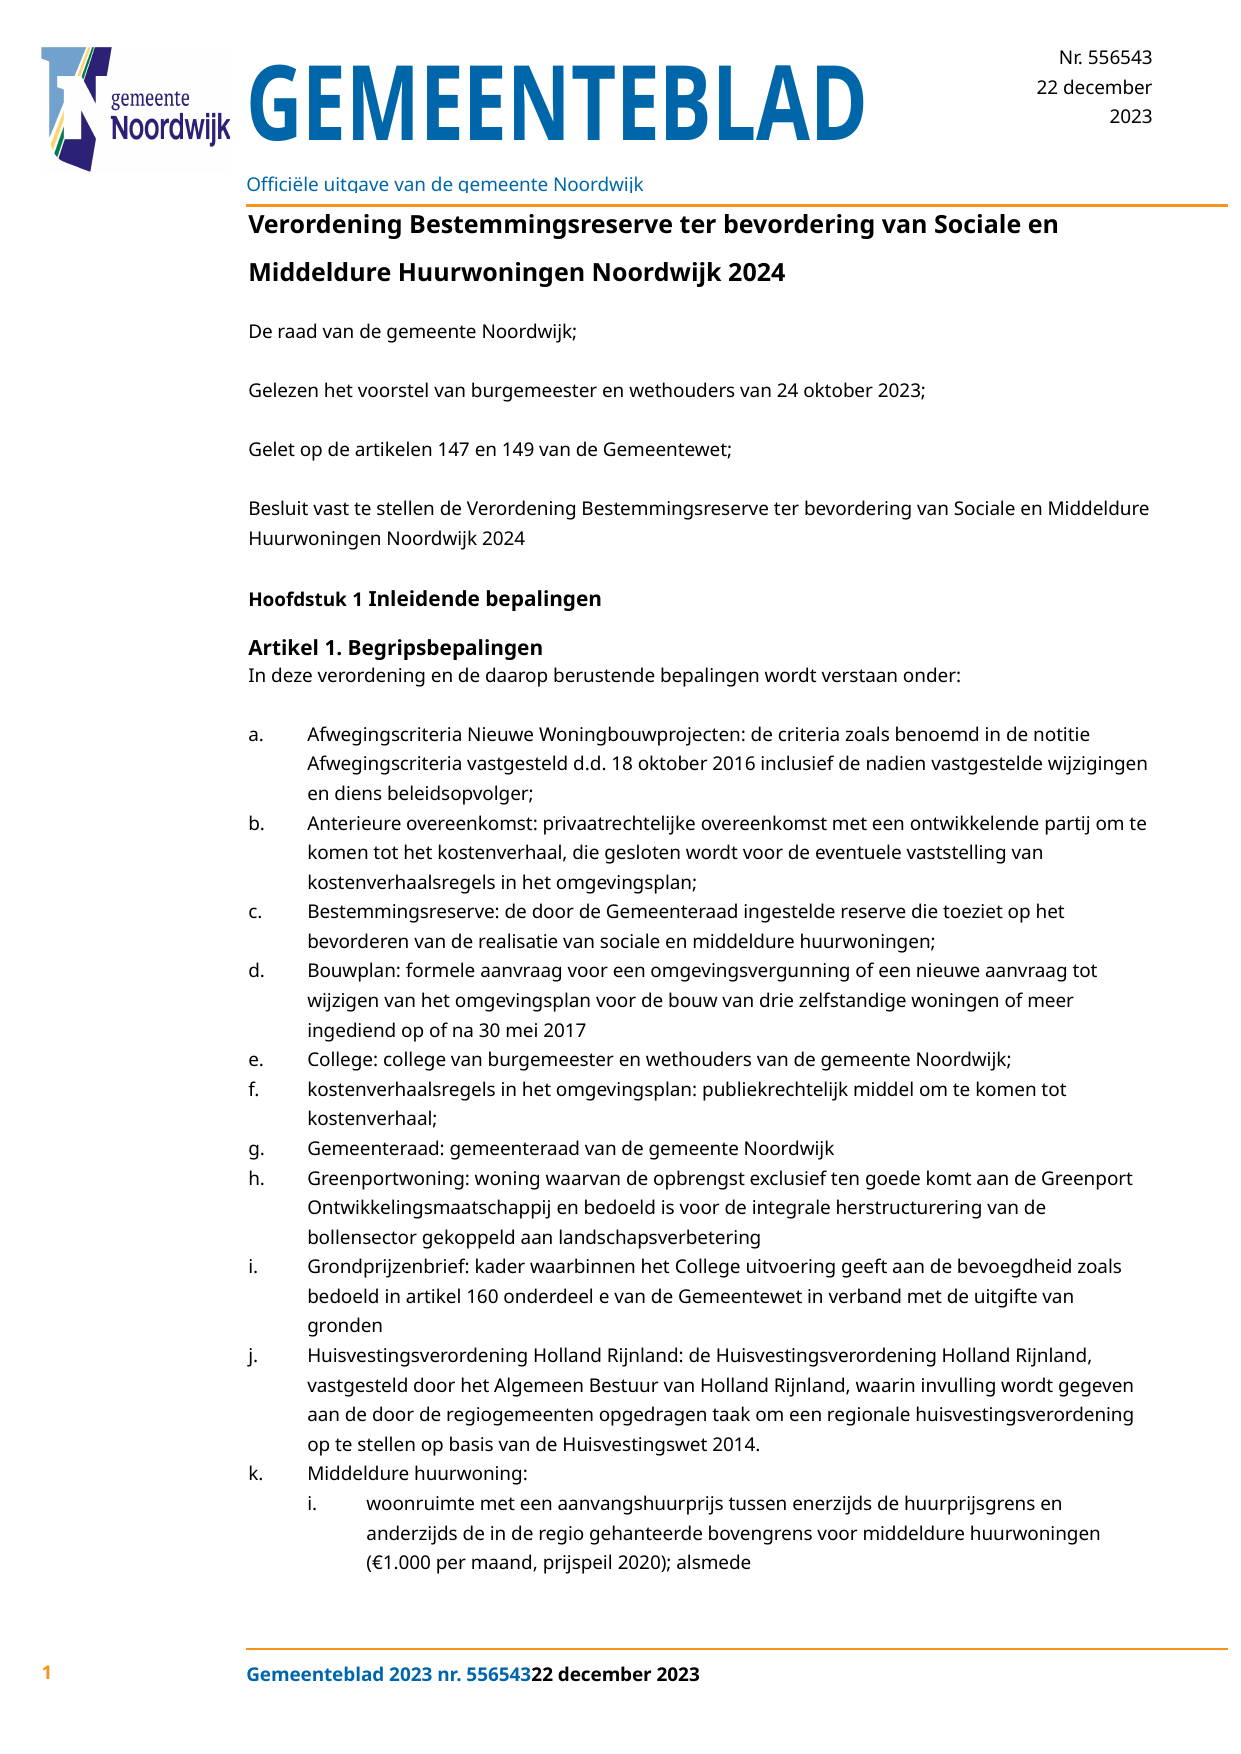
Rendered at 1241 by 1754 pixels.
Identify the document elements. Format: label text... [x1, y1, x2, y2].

list woonruimte met een aanvangshuurprijs tussen enerzijds de huurprijsgrens en anderzijds de in de regio gehanteerde bovengrens voor middeldure huurwoningen (€1.000 per maand, prijspeil 2020); alsmede [307, 1490, 1152, 1575]
list Grondprijzenbrief: kader waarbinnen het College uitvoering geeft aan de bevoegdheid zoals bedoeld in artikel 160 onderdeel e van de Gemeentewet in verband met de uitgifte van gronden [248, 1253, 1152, 1338]
text Verordening Bestemmingsreserve ter bevordering van Sociale en Middeldure Huurwoningen Noordwijk 2024 [248, 207, 1152, 288]
list Huisvestingsverordening Holland Rijnland: de Huisvestingsverordening Holland Rijnland, vastgesteld door het Algemeen Bestuur van Holland Rijnland, waarin invulling wordt gegeven aan de door de regiogemeenten opgedragen taak om een regionale huisvestingsverordening op te stellen op basis van de Huisvestingswet 2014. [248, 1342, 1152, 1457]
list Gemeenteraad: gemeenteraad van de gemeente Noordwijk [248, 1135, 1152, 1161]
text In deze verordening en de daarop berustende bepalingen wordt verstaan onder: [248, 662, 1152, 688]
list Afwegingscriteria Nieuwe Woningbouwprojecten: de criteria zoals benoemd in de notitie Afwegingscriteria vastgesteld d.d. 18 oktober 2016 inclusief de nadien vastgestelde wijzigingen en diens beleidsopvolger; [248, 721, 1152, 806]
list College: college van burgemeester en wethouders van de gemeente Noordwijk; [248, 1046, 1152, 1072]
text De raad van de gemeente Noordwijk; [248, 318, 1152, 344]
picture [41, 47, 231, 172]
list Bouwplan: formele aanvraag voor een omgevingsvergunning of een nieuwe aanvraag tot wijzigen van het omgevingsplan voor de bouw van drie zelfstandige woningen of meer ingediend op of na 30 mei 2017 [248, 958, 1152, 1043]
text Gelet op de artikelen 147 en 149 van de Gemeentewet; [248, 436, 1152, 462]
text Hoofdstuk 1 Inleidende bepalingen [248, 584, 1152, 613]
list kostenverhaalsregels in het omgevingsplan: publiekrechtelijk middel om te komen tot kostenverhaal; [248, 1076, 1152, 1131]
text Gelezen het voorstel van burgemeester en wethouders van 24 oktober 2023; [248, 377, 1152, 403]
list Anterieure overeenkomst: privaatrechtelijke overeenkomst met een ontwikkelende partij om te komen tot het kostenverhaal, die gesloten wordt voor de eventuele vaststelling van kostenverhaalsregels in het omgevingsplan; [248, 810, 1152, 895]
list Bestemmingsreserve: de door de Gemeenteraad ingestelde reserve die toeziet op het bevorderen van de realisatie van sociale en middeldure huurwoningen; [248, 898, 1152, 954]
list Greenportwoning: woning waarvan de opbrengst exclusief ten goede komt aan de Greenport Ontwikkelingsmaatschappij en bedoeld is voor de integrale herstructurering van de bollensector gekoppeld aan landschapsverbetering [248, 1165, 1152, 1250]
text Artikel 1. Begripsbepalingen [248, 633, 1152, 662]
text Besluit vast te stellen de Verordening Bestemmingsreserve ter bevordering van Sociale en Middeldure Huurwoningen Noordwijk 2024 [248, 495, 1152, 551]
list Middeldure huurwoning: [248, 1461, 1152, 1486]
